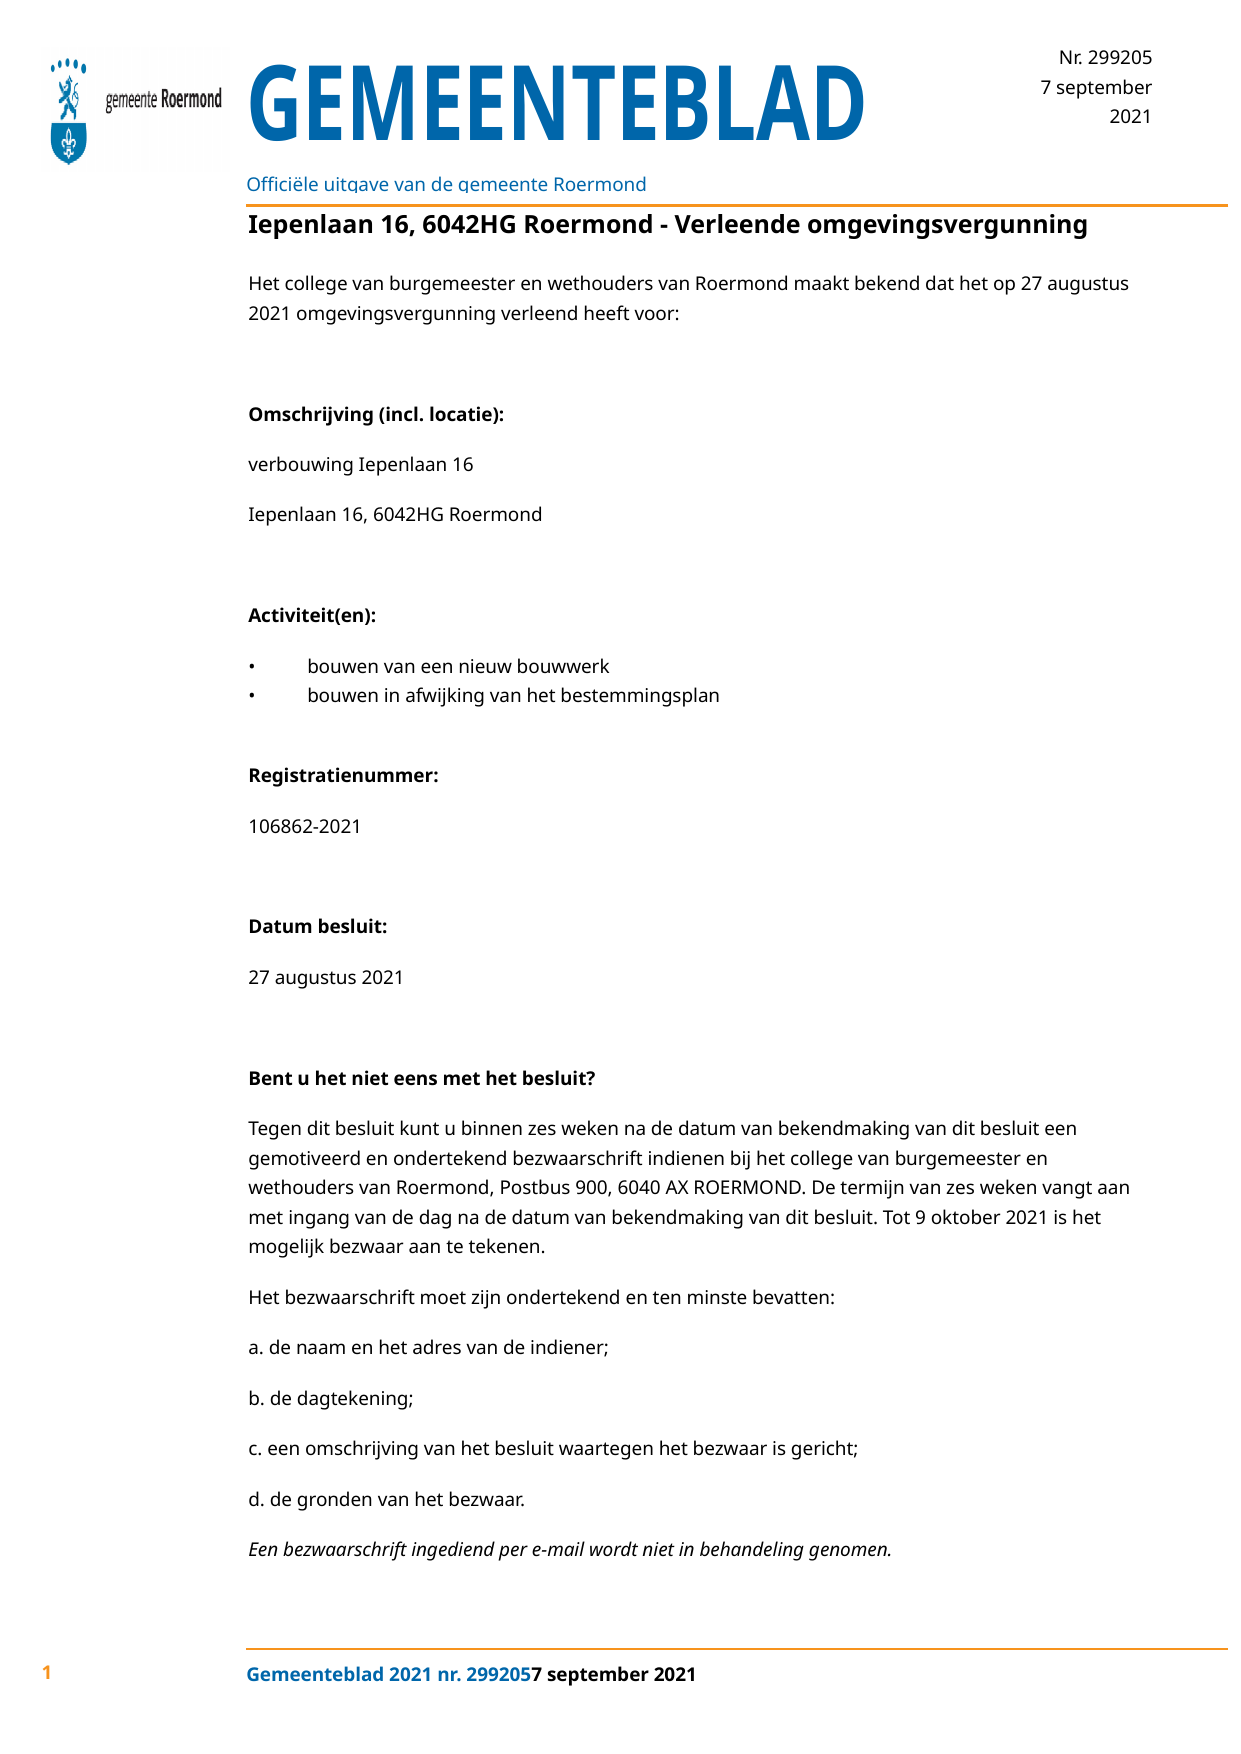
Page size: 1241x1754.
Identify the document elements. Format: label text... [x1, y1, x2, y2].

text Iepenlaan 16, 6042HG Roermond [248, 502, 1152, 527]
text Het bezwaarschrift moet zijn ondertekend en ten minste bevatten: [248, 1284, 1152, 1310]
text b. de dagtekening; [248, 1385, 1152, 1411]
text Tegen dit besluit kunt u binnen zes weken na de datum van bekendmaking van dit besluit een gemotiveerd en ondertekend bezwaarschrift indienen bij het college van burgemeester en wethouders van Roermond, Postbus 900, 6040 AX ROERMOND. De termijn van zes weken vangt aan met ingang van de dag na de datum van bekendmaking van dit besluit. Tot 9 oktober 2021 is het mogelijk bezwaar aan te tekenen. [248, 1115, 1152, 1259]
text Iepenlaan 16, 6042HG Roermond - Verleende omgevingsvergunning [248, 207, 1152, 241]
text a. de naam en het adres van de indiener; [248, 1334, 1152, 1360]
text 27 augustus 2021 [248, 964, 1152, 990]
list bouwen van een nieuw bouwwerk [248, 653, 1152, 678]
text Datum besluit: [248, 914, 1152, 939]
text Een bezwaarschrift ingediend per e-mail wordt niet in behandeling genomen. [248, 1536, 1152, 1562]
text c. een omschrijving van het besluit waartegen het bezwaar is gericht; [248, 1435, 1152, 1461]
list bouwen in afwijking van het bestemmingsplan [248, 682, 1152, 708]
text Omschrijving (incl. locatie): [248, 401, 1152, 426]
text Registratienummer: [248, 762, 1152, 788]
text Bent u het niet eens met het besluit? [248, 1065, 1152, 1091]
picture [41, 47, 231, 172]
text Het college van burgemeester en wethouders van Roermond maakt bekend dat het op 27 augustus 2021 omgevingsvergunning verleend heeft voor: [248, 270, 1152, 326]
text verbouwing Iepenlaan 16 [248, 451, 1152, 477]
text 106862-2021 [248, 813, 1152, 838]
text d. de gronden van het bezwaar. [248, 1486, 1152, 1511]
text Activiteit(en): [248, 602, 1152, 628]
